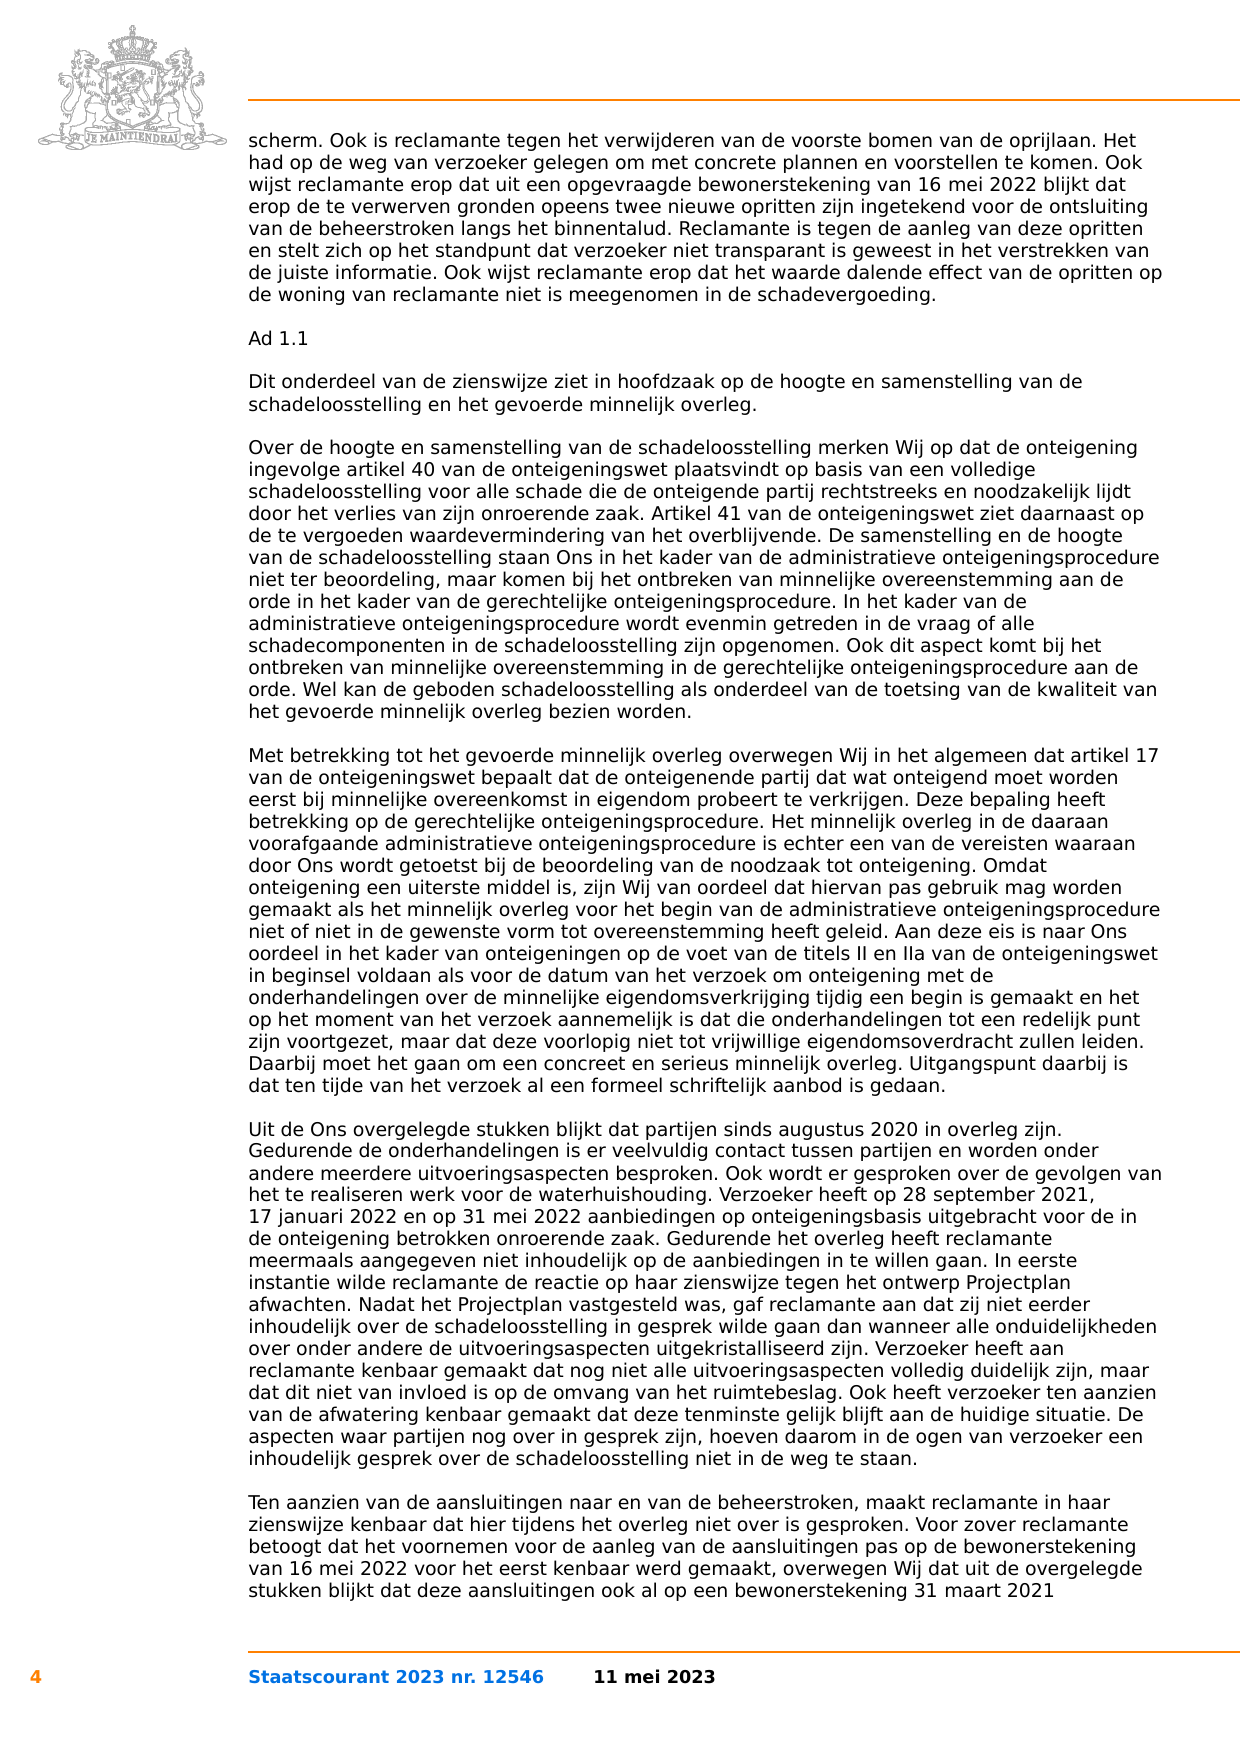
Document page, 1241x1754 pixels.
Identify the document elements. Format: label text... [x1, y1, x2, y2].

text Uit de Ons overgelegde stukken blijkt dat partijen sinds augustus 2020 in overleg zijn. Gedurende de onderhandelingen is er veelvuldig contact tussen partijen en worden onder andere meerdere uitvoeringsaspecten besproken. Ook wordt er gesproken over de gevolgen van het te realiseren werk voor de waterhuishouding. Verzoeker heeft op 28 september 2021, 17 januari 2022 en op 31 mei 2022 aanbiedingen op onteigeningsbasis uitgebracht voor de in de onteigening betrokken onroerende zaak. Gedurende het overleg heeft reclamante meermaals aangegeven niet inhoudelijk op de aanbiedingen in te willen gaan. In eerste instantie wilde reclamante de reactie op haar zienswijze tegen het ontwerp Projectplan afwachten. Nadat het Projectplan vastgesteld was, gaf reclamante aan dat zij niet eerder inhoudelijk over de schadeloosstelling in gesprek wilde gaan dan wanneer alle onduidelijkheden over onder andere de uitvoeringsaspecten uitgekristalliseerd zijn. Verzoeker heeft aan reclamante kenbaar gemaakt dat nog niet alle uitvoeringsaspecten volledig duidelijk zijn, maar dat dit niet van invloed is op de omvang van het ruimtebeslag. Ook heeft verzoeker ten aanzien van de afwatering kenbaar gemaakt dat deze tenminste gelijk blijft aan de huidige situatie. De aspecten waar partijen nog over in gesprek zijn, hoeven daarom in de ogen van verzoeker een inhoudelijk gesprek over de schadeloosstelling niet in de weg te staan. [248, 1118, 1163, 1470]
subtitle Ad 1.1 [248, 328, 1163, 349]
text Dit onderdeel van de zienswijze ziet in hoofdzaak op de hoogte en samenstelling van de schadeloosstelling en het gevoerde minnelijk overleg. [248, 371, 1163, 415]
text scherm. Ook is reclamante tegen het verwijderen van de voorste bomen van de oprijlaan. Het had op de weg van verzoeker gelegen om met concrete plannen en voorstellen te komen. Ook wijst reclamante erop dat uit een opgevraagde bewonerstekening van 16 mei 2022 blijkt dat erop de te verwerven gronden opeens twee nieuwe opritten zijn ingetekend voor de ontsluiting van de beheerstroken langs het binnentalud. Reclamante is tegen de aanleg van deze opritten en stelt zich op het standpunt dat verzoeker niet transparant is geweest in het verstrekken van de juiste informatie. Ook wijst reclamante erop dat het waarde dalende effect van de opritten op de woning van reclamante niet is meegenomen in de schadevergoeding. [248, 130, 1163, 306]
text Met betrekking tot het gevoerde minnelijk overleg overwegen Wij in het algemeen dat artikel 17 van de onteigeningswet bepaalt dat de onteigenende partij dat wat onteigend moet worden eerst bij minnelijke overeenkomst in eigendom probeert te verkrijgen. Deze bepaling heeft betrekking op de gerechtelijke onteigeningsprocedure. Het minnelijk overleg in de daaraan voorafgaande administratieve onteigeningsprocedure is echter een van de vereisten waaraan door Ons wordt getoetst bij de beoordeling van de noodzaak tot onteigening. Omdat onteigening een uiterste middel is, zijn Wij van oordeel dat hiervan pas gebruik mag worden gemaakt als het minnelijk overleg voor het begin van de administratieve onteigeningsprocedure niet of niet in de gewenste vorm tot overeenstemming heeft geleid. Aan deze eis is naar Ons oordeel in het kader van onteigeningen op de voet van de titels II en IIa van de onteigeningswet in beginsel voldaan als voor de datum van het verzoek om onteigening met de onderhandelingen over de minnelijke eigendomsverkrijging tijdig een begin is gemaakt en het op het moment van het verzoek aannemelijk is dat die onderhandelingen tot een redelijk punt zijn voortgezet, maar dat deze voorlopig niet tot vrijwillige eigendomsoverdracht zullen leiden. Daarbij moet het gaan om een concreet en serieus minnelijk overleg. Uitgangspunt daarbij is dat ten tijde van het verzoek al een formeel schriftelijk aanbod is gedaan. [248, 745, 1163, 1097]
text Ten aanzien van de aansluitingen naar en van de beheerstroken, maakt reclamante in haar zienswijze kenbaar dat hier tijdens het overleg niet over is gesproken. Voor zover reclamante betoogt dat het voornemen voor de aanleg van de aansluitingen pas op de bewonerstekening van 16 mei 2022 voor het eerst kenbaar werd gemaakt, overwegen Wij dat uit de overgelegde stukken blijkt dat deze aansluitingen ook al op een bewonerstekening 31 maart 2021 [248, 1492, 1163, 1602]
text Over de hoogte en samenstelling van de schadeloosstelling merken Wij op dat de onteigening ingevolge artikel 40 van de onteigeningswet plaatsvindt op basis van een volledige schadeloosstelling voor alle schade die de onteigende partij rechtstreeks en noodzakelijk lijdt door het verlies van zijn onroerende zaak. Artikel 41 van de onteigeningswet ziet daarnaast op de te vergoeden waardevermindering van het overblijvende. De samenstelling en de hoogte van de schadeloosstelling staan Ons in het kader van de administratieve onteigeningsprocedure niet ter beoordeling, maar komen bij het ontbreken van minnelijke overeenstemming aan de orde in het kader van de gerechtelijke onteigeningsprocedure. In het kader van de administratieve onteigeningsprocedure wordt evenmin getreden in de vraag of alle schadecomponenten in de schadeloosstelling zijn opgenomen. Ook dit aspect komt bij het ontbreken van minnelijke overeenstemming in de gerechtelijke onteigeningsprocedure aan de orde. Wel kan de geboden schadeloosstelling als onderdeel van de toetsing van de kwaliteit van het gevoerde minnelijk overleg bezien worden. [248, 437, 1163, 723]
picture [38, 25, 227, 150]
